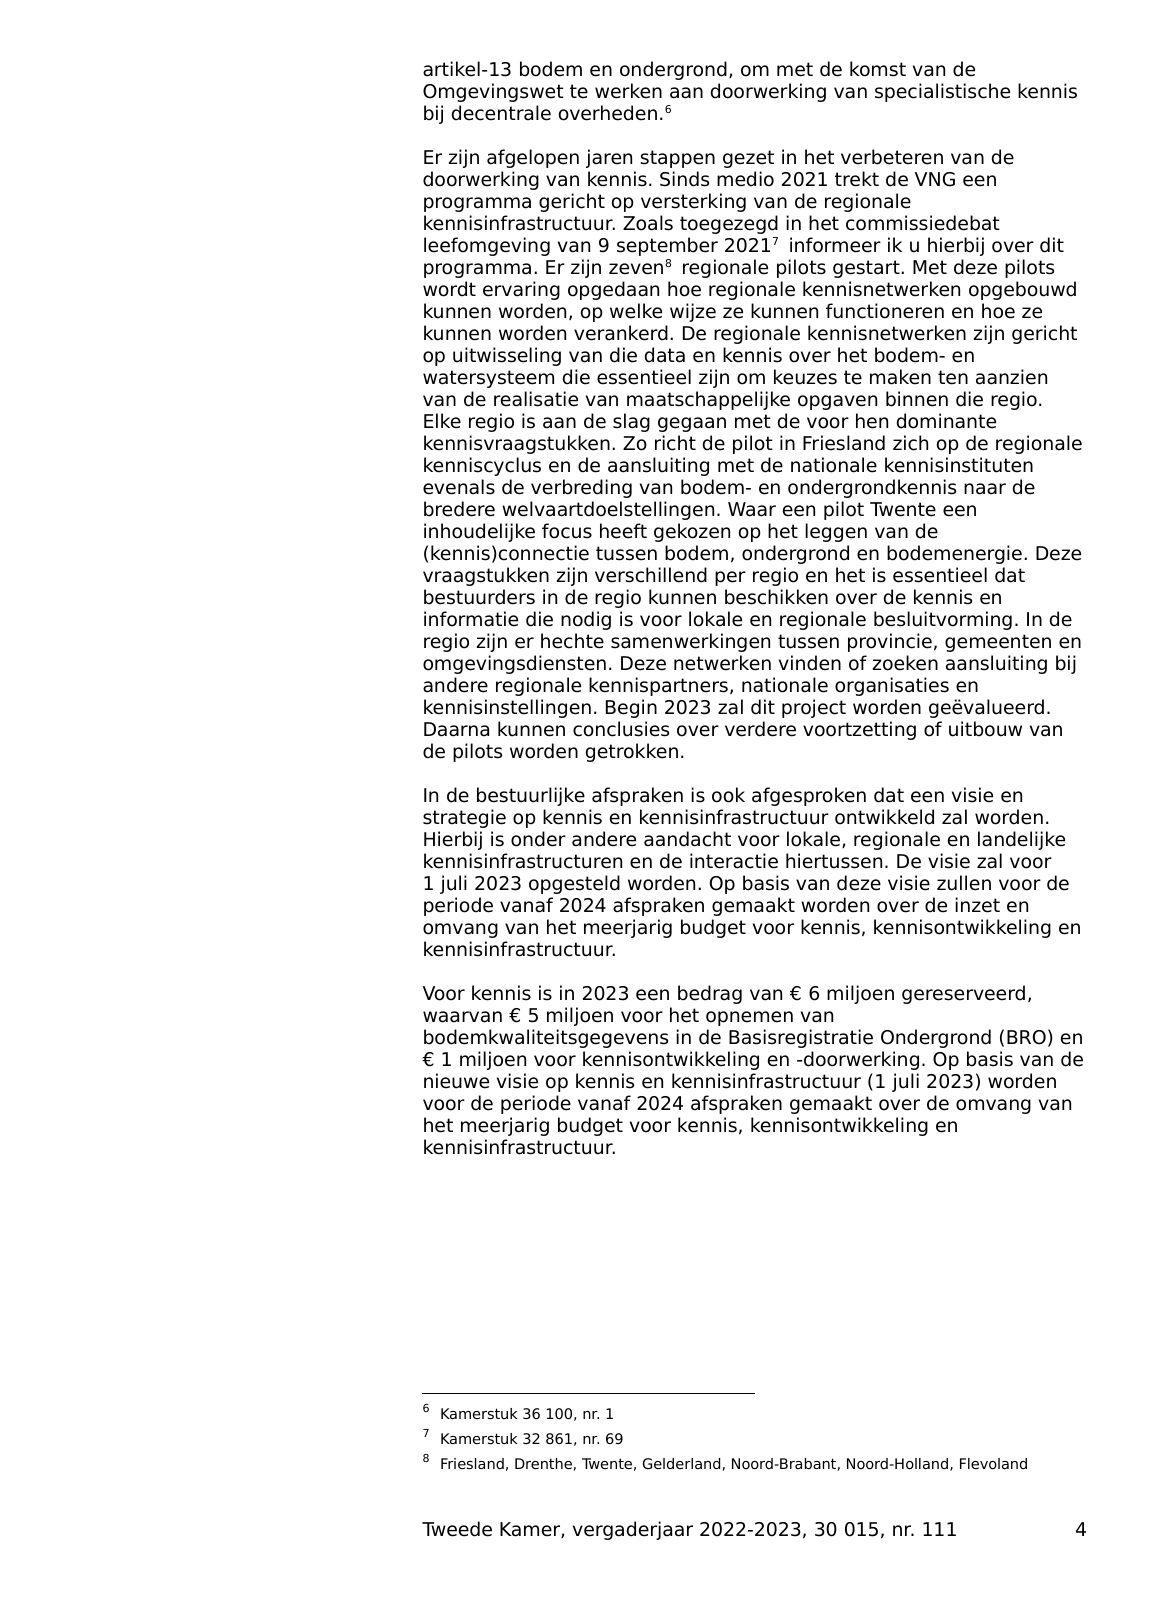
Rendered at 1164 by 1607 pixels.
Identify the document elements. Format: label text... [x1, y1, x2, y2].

text Friesland, Drenthe, Twente, Gelderland, Noord-Brabant, Noord-Holland, Flevoland [422, 1452, 1087, 1474]
text In de bestuurlijke afspraken is ook afgesproken dat een visie en strategie op kennis en kennisinfrastructuur ontwikkeld zal worden. Hierbij is onder andere aandacht voor lokale, regionale en landelijke kennisinfrastructuren en de interactie hiertussen. De visie zal voor 1 juli 2023 opgesteld worden. Op basis van deze visie zullen voor de periode vanaf 2024 afspraken gemaakt worden over de inzet en omvang van het meerjarig budget voor kennis, kennisontwikkeling en kennisinfrastructuur. [422, 785, 1087, 961]
text artikel-13 bodem en ondergrond, om met de komst van de Omgevingswet te werken aan doorwerking van specialistische kennis bij decentrale overheden. [422, 59, 1087, 125]
text Er zijn afgelopen jaren stappen gezet in het verbeteren van de doorwerking van kennis. Sinds medio 2021 trekt de VNG een programma gericht op versterking van de regionale kennisinfrastructuur. Zoals toegezegd in het commissiedebat leefomgeving van 9 september 2021 informeer ik u hierbij over dit programma. Er zijn zeven regionale pilots gestart. Met deze pilots wordt ervaring opgedaan hoe regionale kennisnetwerken opgebouwd kunnen worden, op welke wijze ze kunnen functioneren en hoe ze kunnen worden verankerd. De regionale kennisnetwerken zijn gericht op uitwisseling van die data en kennis over het bodem- en watersysteem die essentieel zijn om keuzes te maken ten aanzien van de realisatie van maatschappelijke opgaven binnen die regio. Elke regio is aan de slag gegaan met de voor hen dominante kennisvraagstukken. Zo richt de pilot in Friesland zich op de regionale kenniscyclus en de aansluiting met de nationale kennisinstituten evenals de verbreding van bodem- en ondergrondkennis naar de bredere welvaartdoelstellingen. Waar een pilot Twente een inhoudelijke focus heeft gekozen op het leggen van de (kennis)connectie tussen bodem, ondergrond en bodemenergie. Deze vraagstukken zijn verschillend per regio en het is essentieel dat bestuurders in de regio kunnen beschikken over de kennis en informatie die nodig is voor lokale en regionale besluitvorming. In de regio zijn er hechte samenwerkingen tussen provincie, gemeenten en omgevingsdiensten. Deze netwerken vinden of zoeken aansluiting bij andere regionale kennispartners, nationale organisaties en kennisinstellingen. Begin 2023 zal dit project worden geëvalueerd. Daarna kunnen conclusies over verdere voortzetting of uitbouw van de pilots worden getrokken. [422, 147, 1087, 763]
text Voor kennis is in 2023 een bedrag van € 6 miljoen gereserveerd, waarvan € 5 miljoen voor het opnemen van bodemkwaliteitsgegevens in de Basisregistratie Ondergrond (BRO) en € 1 miljoen voor kennisontwikkeling en -doorwerking. Op basis van de nieuwe visie op kennis en kennisinfrastructuur (1 juli 2023) worden voor de periode vanaf 2024 afspraken gemaakt over de omvang van het meerjarig budget voor kennis, kennisontwikkeling en kennisinfrastructuur. [422, 983, 1087, 1159]
text Kamerstuk 36 100, nr. 1 [422, 1402, 1087, 1424]
text Kamerstuk 32 861, nr. 69 [422, 1427, 1087, 1449]
